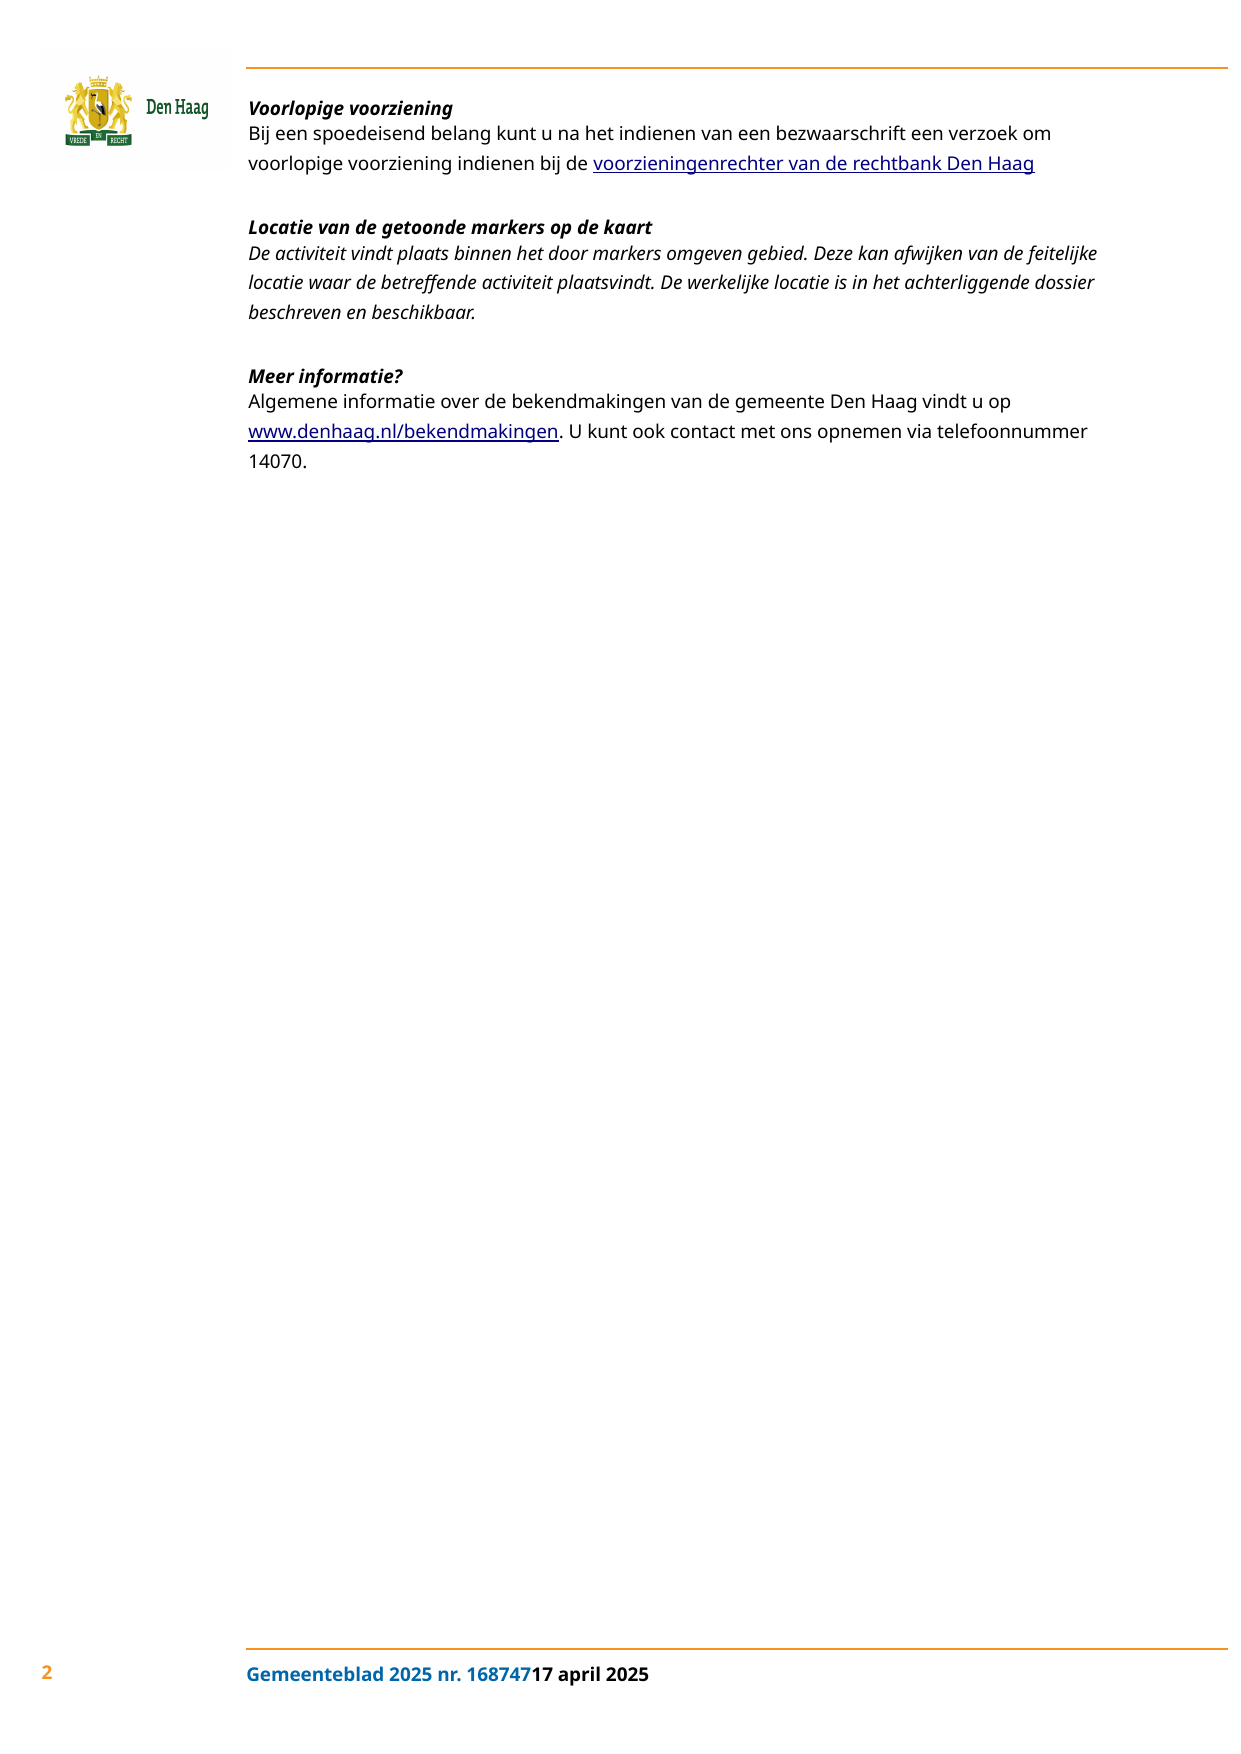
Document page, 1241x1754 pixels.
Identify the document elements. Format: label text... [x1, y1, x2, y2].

text Meer informatie? [248, 363, 1152, 389]
picture [41, 47, 231, 172]
text Bij een spoedeisend belang kunt u na het indienen van een bezwaarschrift een verzoek om voorlopige voorziening indienen bij de voorzieningenrechter van de rechtbank Den Haag [248, 121, 1152, 176]
text Voorlopige voorziening [248, 95, 1152, 121]
text Locatie van de getoonde markers op de kaart [248, 214, 1152, 240]
text Algemene informatie over de bekendmakingen van de gemeente Den Haag vindt u op www.denhaag.nl/bekendmakingen. U kunt ook contact met ons opnemen via telefoonnummer 14070. [248, 389, 1152, 473]
text De activiteit vindt plaats binnen het door markers omgeven gebied. Deze kan afwijken van de feitelijke locatie waar de betreffende activiteit plaatsvindt. De werkelijke locatie is in het achterliggende dossier beschreven en beschikbaar. [248, 240, 1152, 325]
